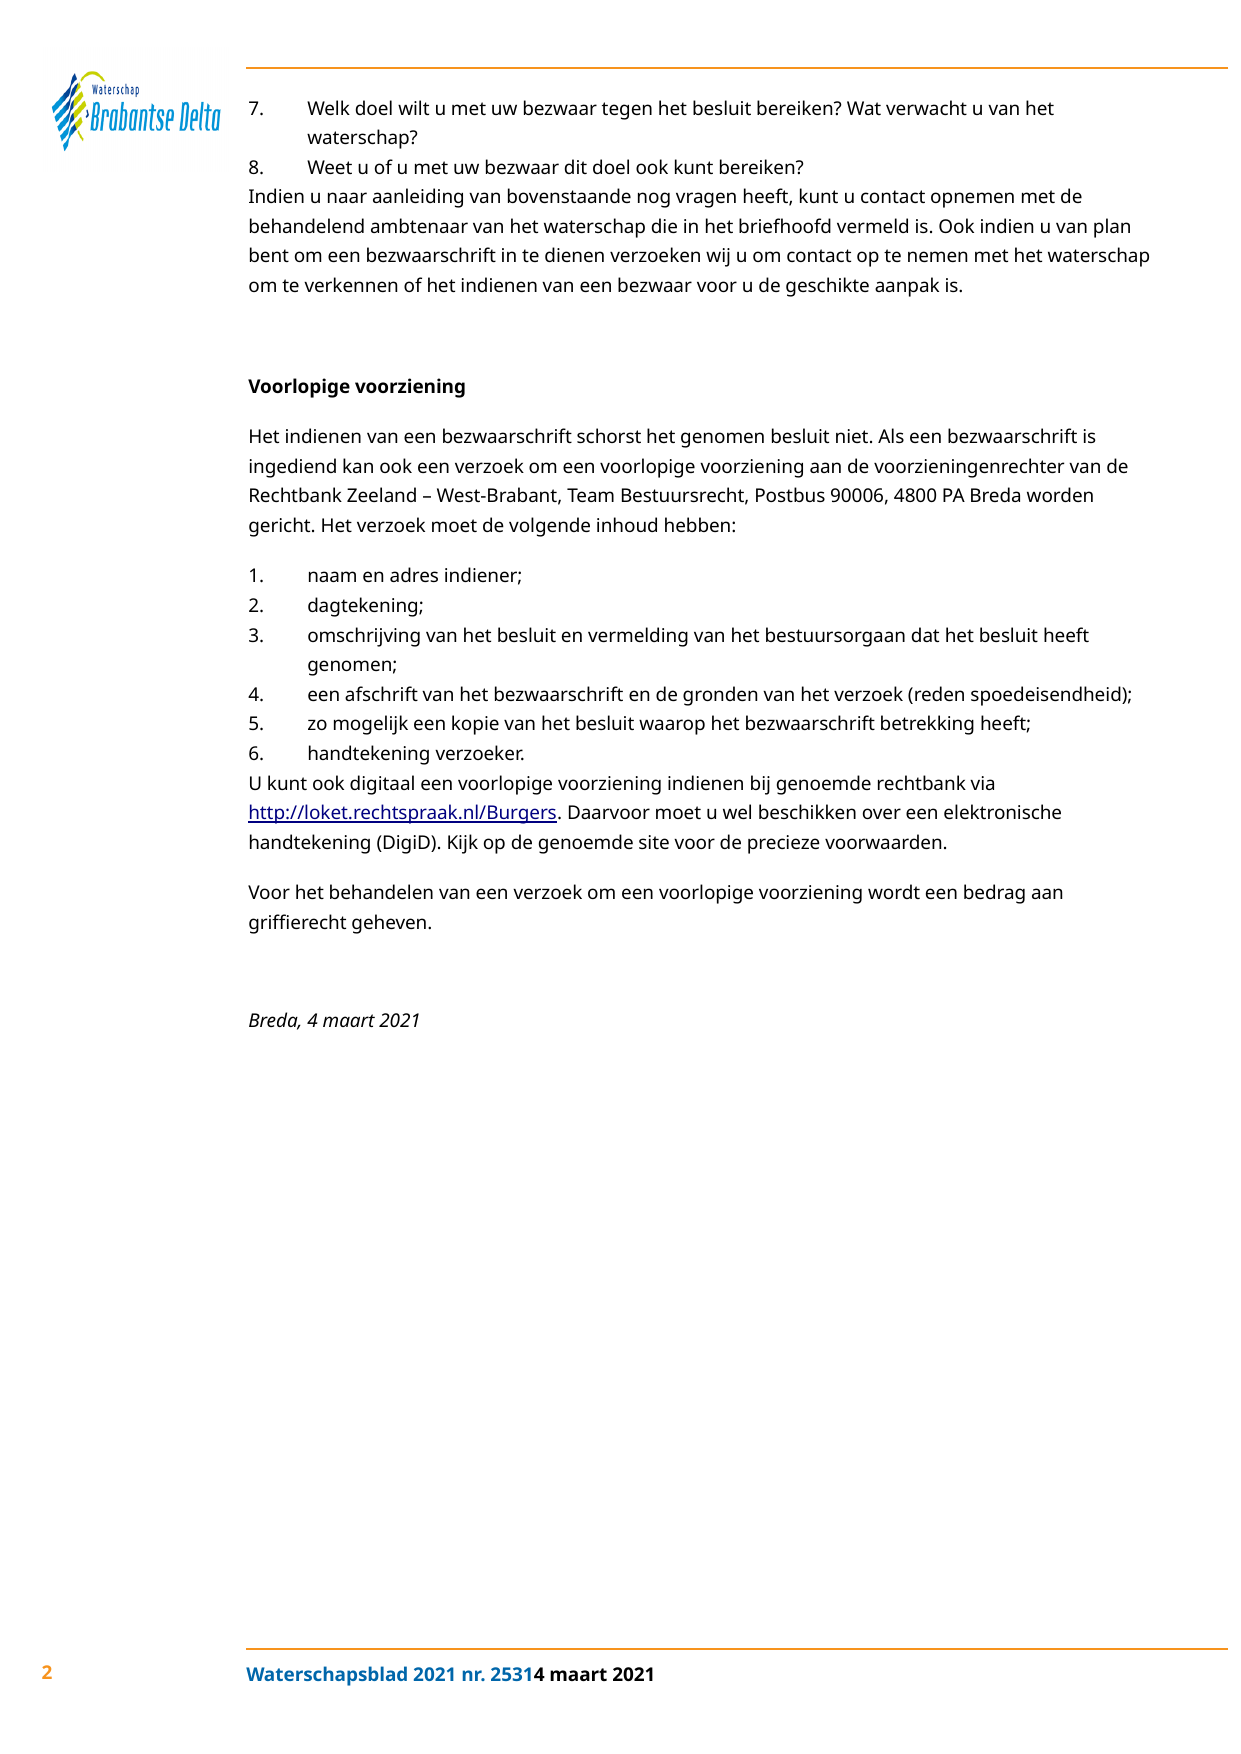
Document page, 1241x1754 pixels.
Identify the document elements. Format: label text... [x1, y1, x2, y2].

text Het indienen van een bezwaarschrift schorst het genomen besluit niet. Als een bezwaarschrift is ingediend kan ook een verzoek om een voorlopige voorziening aan de voorzieningenrechter van de Rechtbank Zeeland – West-Brabant, Team Bestuursrecht, Postbus 90006, 4800 PA Breda worden gericht. Het verzoek moet de volgende inhoud hebben: [248, 423, 1152, 538]
text Breda, 4 maart 2021 [248, 1007, 1152, 1033]
text Voor het behandelen van een verzoek om een voorlopige voorziening wordt een bedrag aan griffierecht geheven. [248, 879, 1152, 935]
list dagtekening; [248, 592, 1152, 618]
text Indien u naar aanleiding van bovenstaande nog vragen heeft, kunt u contact opnemen met de behandelend ambtenaar van het waterschap die in het briefhoofd vermeld is. Ook indien u van plan bent om een bezwaarschrift in te dienen verzoeken wij u om contact op te nemen met het waterschap om te verkennen of het indienen van een bezwaar voor u de geschikte aanpak is. [248, 183, 1152, 298]
list Weet u of u met uw bezwaar dit doel ook kunt bereiken? [248, 154, 1152, 180]
list Welk doel wilt u met uw bezwaar tegen het besluit bereiken? Wat verwacht u van het waterschap? [248, 95, 1152, 150]
list naam en adres indiener; [248, 563, 1152, 588]
list omschrijving van het besluit en vermelding van het bestuursorgaan dat het besluit heeft genomen; [248, 622, 1152, 677]
list zo mogelijk een kopie van het besluit waarop het bezwaarschrift betrekking heeft; [248, 711, 1152, 736]
list een afschrift van het bezwaarschrift en de gronden van het verzoek (reden spoedeisendheid); [248, 681, 1152, 707]
picture [41, 47, 231, 172]
list handtekening verzoeker. [248, 740, 1152, 766]
text Voorlopige voorziening [248, 373, 1152, 399]
text U kunt ook digitaal een voorlopige voorziening indienen bij genoemde rechtbank via http://loket.rechtspraak.nl/Burgers. Daarvoor moet u wel beschikken over een elektronische handtekening (DigiD). Kijk op de genoemde site voor de precieze voorwaarden. [248, 770, 1152, 855]
